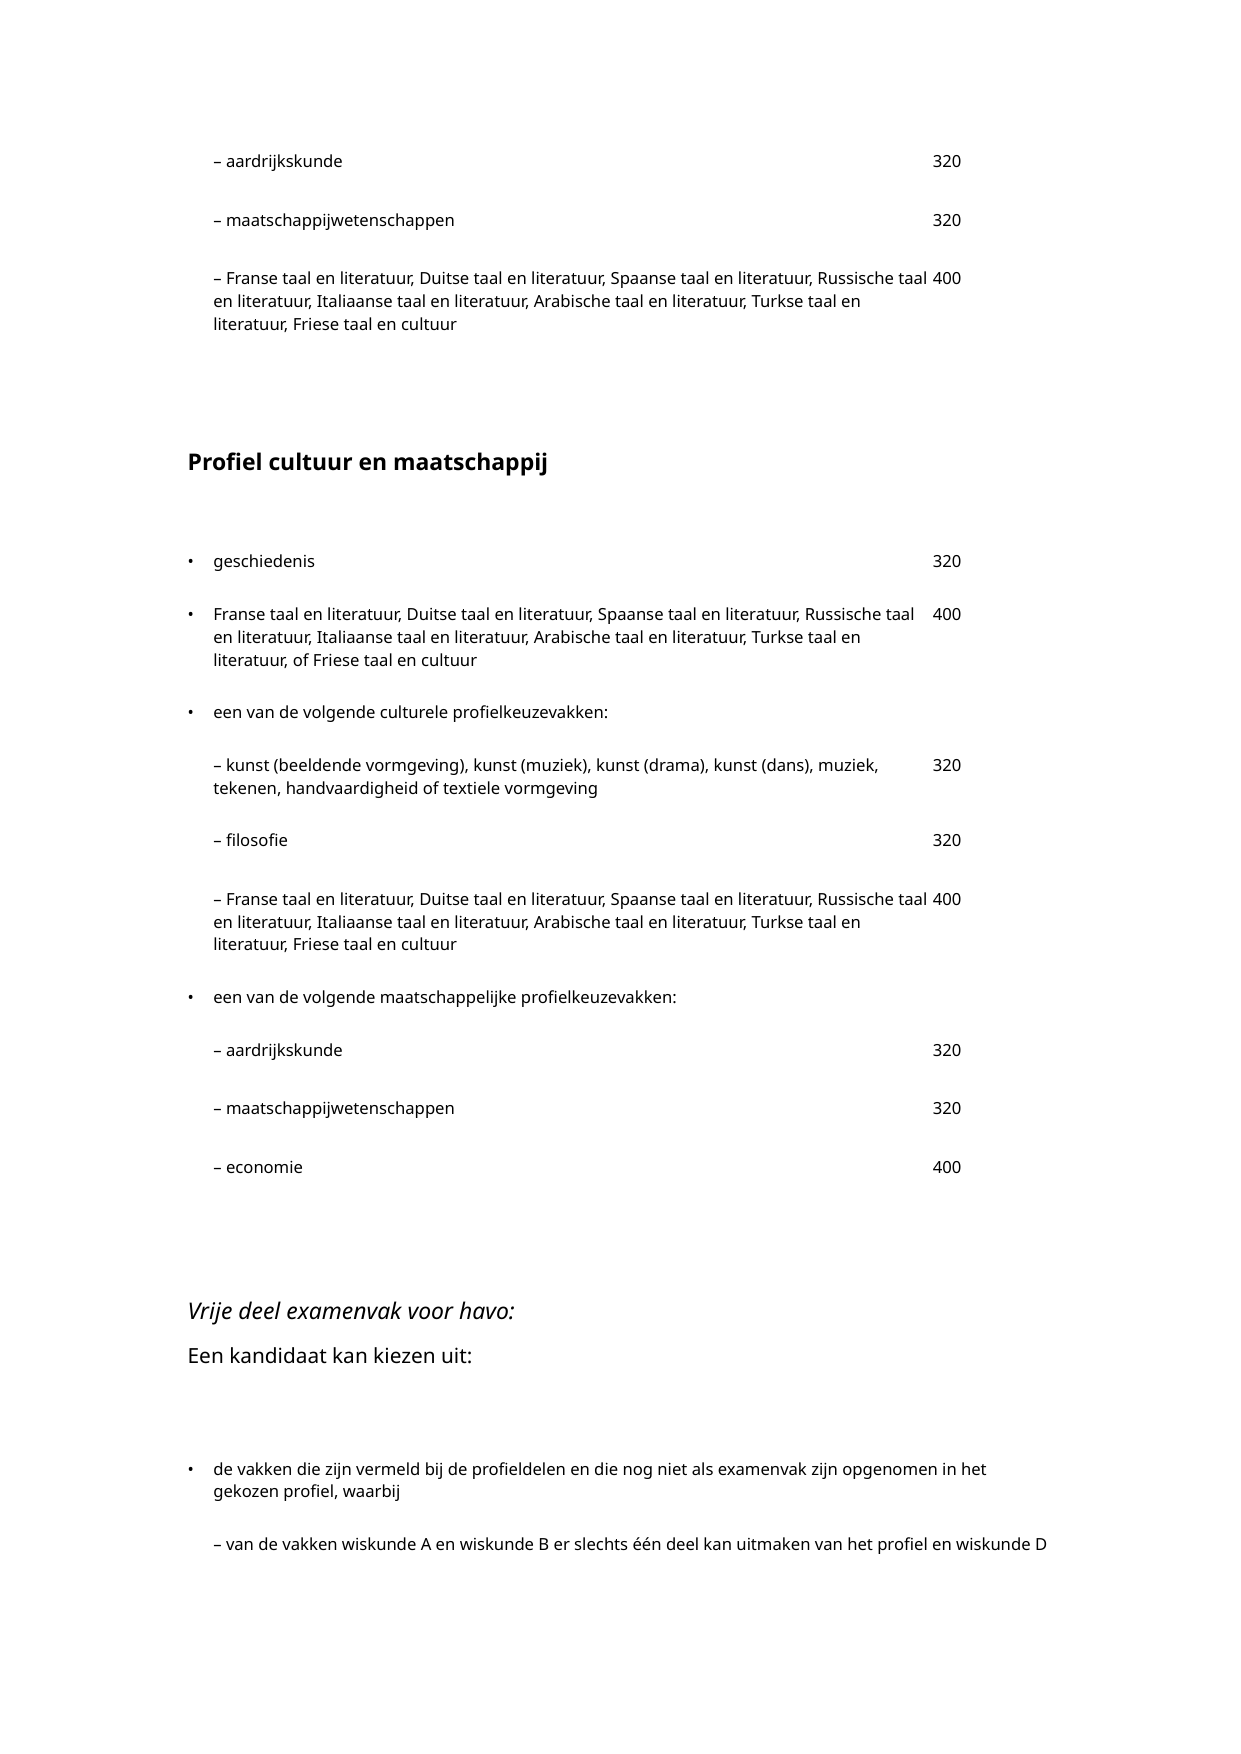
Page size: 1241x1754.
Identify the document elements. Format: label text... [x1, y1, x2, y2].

table_cell [188, 1155, 213, 1214]
subtitle Profiel cultuur en maatschappij [187, 446, 1053, 477]
table_cell [188, 1533, 213, 1591]
table_cell een van de volgende maatschappelijke profielkeuzevakken: [213, 986, 1053, 1038]
table_cell 320 [933, 1097, 1053, 1155]
table_header • [188, 550, 213, 603]
table_cell – maatschappijwetenschappen [213, 1097, 933, 1155]
table_cell 400 [933, 603, 1053, 701]
table_header de vakken die zijn vermeld bij de profieldelen en die nog niet als examenvak zijn opgenomen in het gekozen profiel, waarbij [213, 1457, 1053, 1533]
table_cell – filosofie [213, 829, 933, 887]
table_cell 320 [933, 1038, 1053, 1097]
table_cell [188, 829, 213, 887]
table_cell [188, 150, 213, 208]
table_cell [188, 1097, 213, 1155]
table_cell • [188, 986, 213, 1038]
table_cell [188, 754, 213, 829]
table_cell [188, 888, 213, 986]
table_cell – aardrijkskunde [213, 1038, 933, 1097]
table_cell – kunst (beeldende vormgeving), kunst (muziek), kunst (drama), kunst (dans), muziek, tekenen, handvaardigheid of textiele vormgeving [213, 754, 933, 829]
table_cell een van de volgende culturele profielkeuzevakken: [213, 701, 1053, 754]
table_cell 400 [933, 888, 1053, 986]
table_cell 400 [933, 1155, 1053, 1214]
table_cell – Franse taal en literatuur, Duitse taal en literatuur, Spaanse taal en literatuur, Russische taal en literatuur, Italiaanse taal en literatuur, Arabische taal en literatuur, Turkse taal en literatuur, Friese taal en cultuur [213, 888, 933, 986]
table_cell 320 [933, 754, 1053, 829]
table_cell – van de vakken wiskunde A en wiskunde B er slechts één deel kan uitmaken van het profiel en wiskunde D [213, 1533, 1053, 1591]
text Een kandidaat kan kiezen uit: [187, 1341, 1053, 1369]
table_cell • [188, 603, 213, 701]
table_cell – Franse taal en literatuur, Duitse taal en literatuur, Spaanse taal en literatuur, Russische taal en literatuur, Italiaanse taal en literatuur, Arabische taal en literatuur, Turkse taal en literatuur, Friese taal en cultuur [213, 267, 933, 365]
table_cell – economie [213, 1155, 933, 1214]
table_cell 320 [933, 150, 1053, 208]
table_cell – aardrijkskunde [213, 150, 933, 208]
table_cell 400 [933, 267, 1053, 365]
subtitle Vrije deel examenvak voor havo: [187, 1294, 1053, 1326]
table_header • [188, 1457, 213, 1533]
table_cell • [188, 701, 213, 754]
table_cell 320 [933, 209, 1053, 267]
table_cell – maatschappijwetenschappen [213, 209, 933, 267]
table_cell [188, 267, 213, 365]
table_cell [188, 1038, 213, 1097]
table_cell Franse taal en literatuur, Duitse taal en literatuur, Spaanse taal en literatuur, Russische taal en literatuur, Italiaanse taal en literatuur, Arabische taal en literatuur, Turkse taal en literatuur, of Friese taal en cultuur [213, 603, 933, 701]
table_cell [188, 209, 213, 267]
table_header 320 [933, 550, 1053, 603]
table_cell 320 [933, 829, 1053, 887]
table_header geschiedenis [213, 550, 933, 603]
